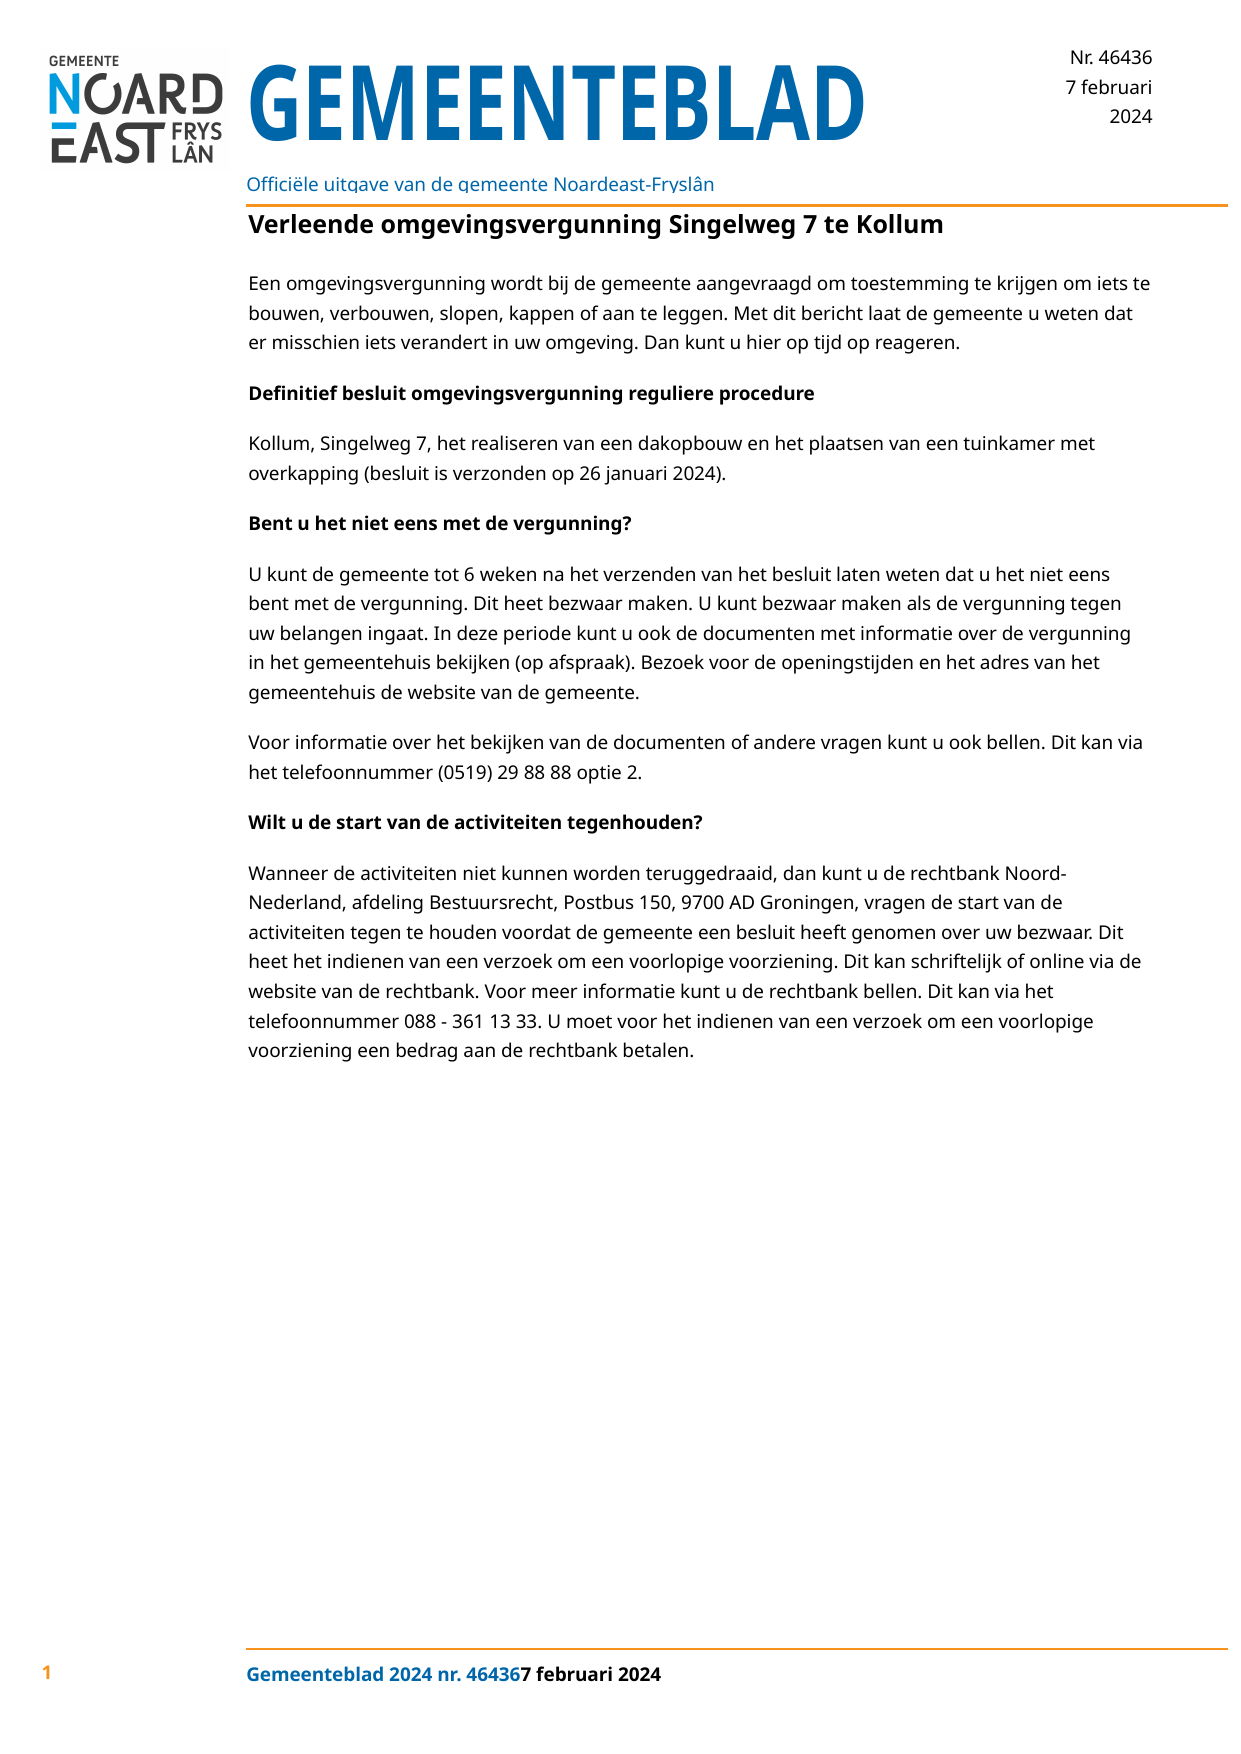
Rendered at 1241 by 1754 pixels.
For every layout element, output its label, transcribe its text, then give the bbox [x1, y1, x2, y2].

text U kunt de gemeente tot 6 weken na het verzenden van het besluit laten weten dat u het niet eens bent met de vergunning. Dit heet bezwaar maken. U kunt bezwaar maken als de vergunning tegen uw belangen ingaat. In deze periode kunt u ook de documenten met informatie over de vergunning in het gemeentehuis bekijken (op afspraak). Bezoek voor de openingstijden en het adres van het gemeentehuis de website van de gemeente. [248, 561, 1152, 705]
text Verleende omgevingsvergunning Singelweg 7 te Kollum [248, 207, 1152, 241]
text Wanneer de activiteiten niet kunnen worden teruggedraaid, dan kunt u de rechtbank Noord-Nederland, afdeling Bestuursrecht, Postbus 150, 9700 AD Groningen, vragen de start van de activiteiten tegen te houden voordat de gemeente een besluit heeft genomen over uw bezwaar. Dit heet het indienen van een verzoek om een voorlopige voorziening. Dit kan schriftelijk of online via de website van de rechtbank. Voor meer informatie kunt u de rechtbank bellen. Dit kan via het telefoonnummer 088 - 361 13 33. U moet voor het indienen van een verzoek om een voorlopige voorziening een bedrag aan de rechtbank betalen. [248, 860, 1152, 1063]
text Definitief besluit omgevingsvergunning reguliere procedure [248, 380, 1152, 406]
text Bent u het niet eens met de vergunning? [248, 510, 1152, 536]
picture [41, 47, 231, 172]
text Kollum, Singelweg 7, het realiseren van een dakopbouw en het plaatsen van een tuinkamer met overkapping (besluit is verzonden op 26 januari 2024). [248, 430, 1152, 486]
text Voor informatie over het bekijken van de documenten of andere vragen kunt u ook bellen. Dit kan via het telefoonnummer (0519) 29 88 88 optie 2. [248, 729, 1152, 785]
text Wilt u de start van de activiteiten tegenhouden? [248, 809, 1152, 835]
text Een omgevingsvergunning wordt bij de gemeente aangevraagd om toestemming te krijgen om iets te bouwen, verbouwen, slopen, kappen of aan te leggen. Met dit bericht laat de gemeente u weten dat er misschien iets verandert in uw omgeving. Dan kunt u hier op tijd op reageren. [248, 270, 1152, 355]
